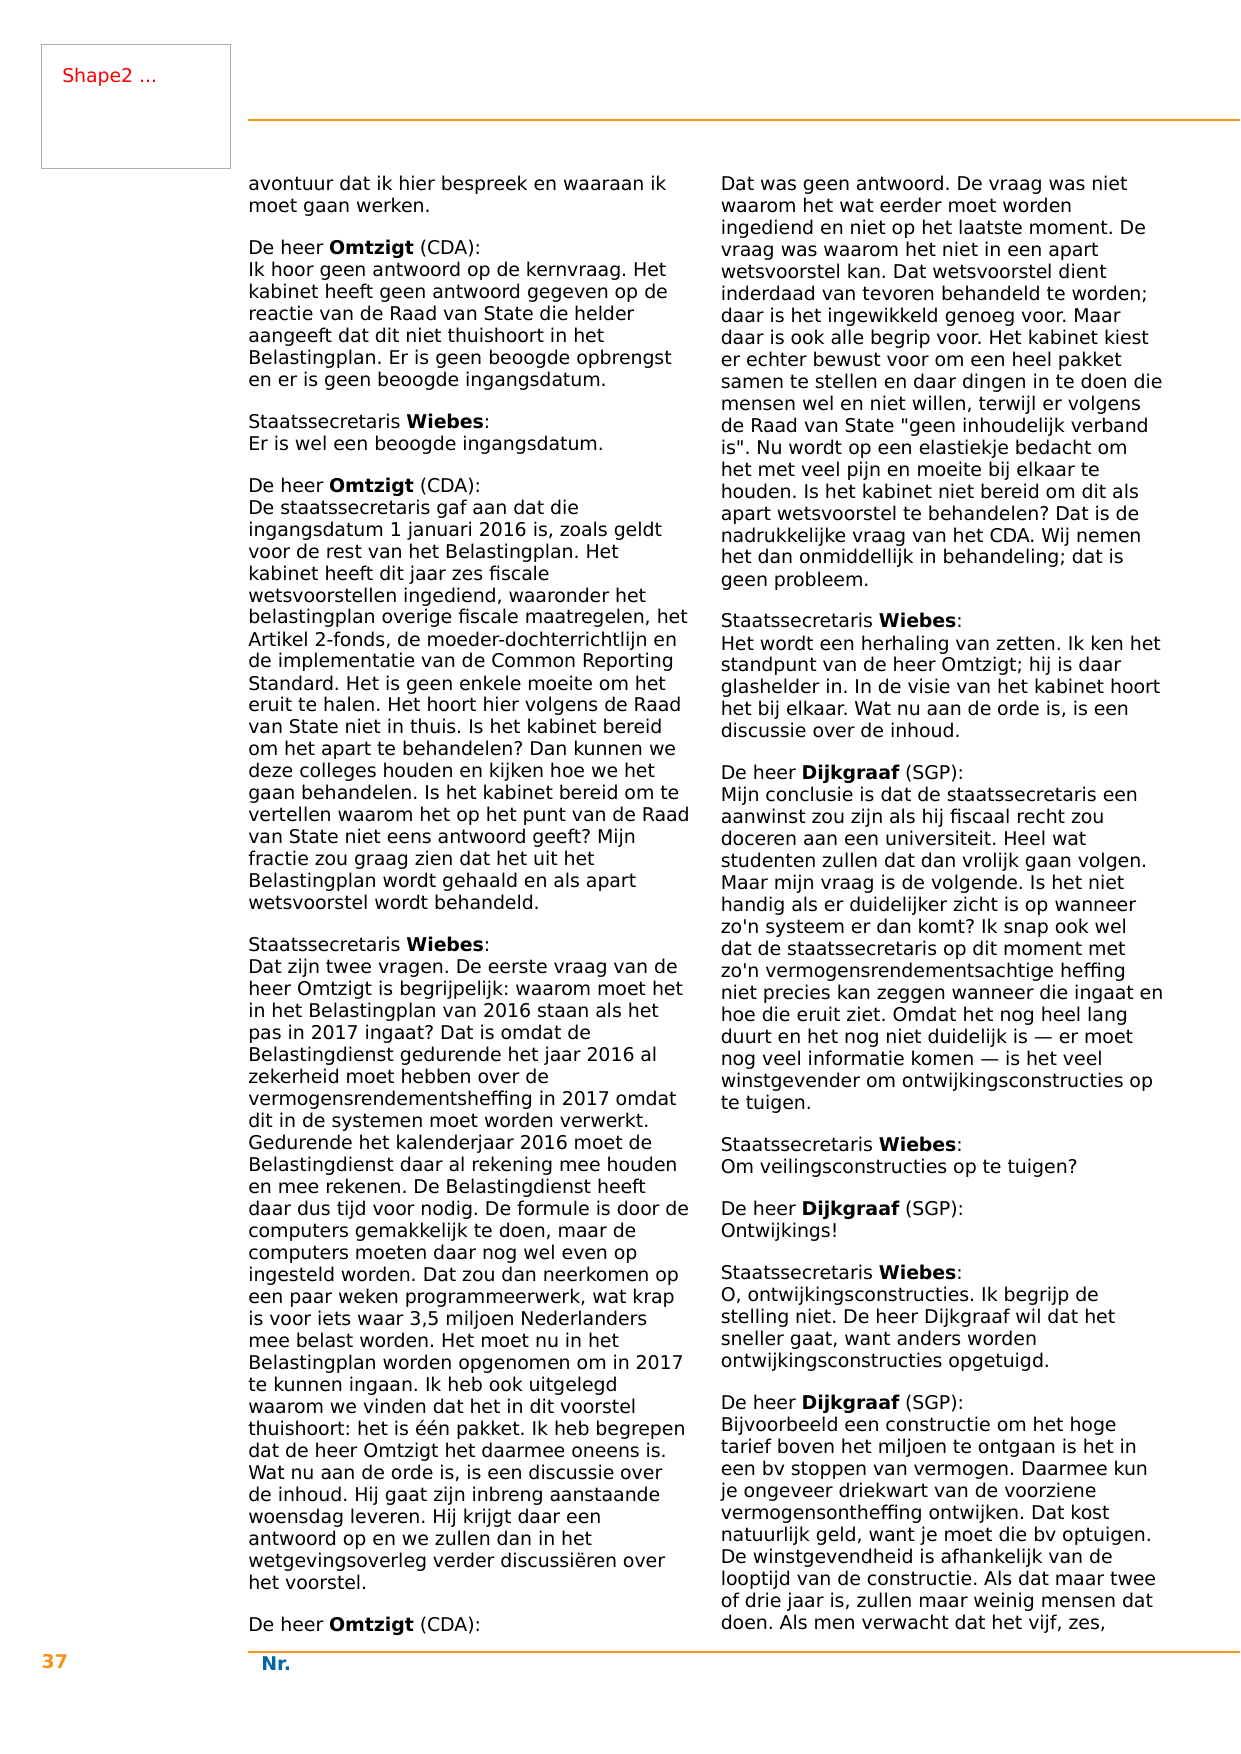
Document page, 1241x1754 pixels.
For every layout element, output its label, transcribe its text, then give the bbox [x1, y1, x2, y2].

text Staatssecretaris Wiebes: [248, 934, 691, 956]
text Er is wel een beoogde ingangsdatum. [248, 433, 691, 454]
text O, ontwijkingsconstructies. Ik begrijp de stelling niet. De heer Dijkgraaf wil dat het sneller gaat, want anders worden ontwijkingsconstructies opgetuigd. [721, 1284, 1163, 1372]
text Dat zijn twee vragen. De eerste vraag van de heer Omtzigt is begrijpelijk: waarom moet het in het Belastingplan van 2016 staan als het pas in 2017 ingaat? Dat is omdat de Belastingdienst gedurende het jaar 2016 al zekerheid moet hebben over de vermogensrendementsheffing in 2017 omdat dit in de systemen moet worden verwerkt. Gedurende het kalenderjaar 2016 moet de Belastingdienst daar al rekening mee houden en mee rekenen. De Belastingdienst heeft daar dus tijd voor nodig. De formule is door de computers gemakkelijk te doen, maar de computers moeten daar nog wel even op ingesteld worden. Dat zou dan neerkomen op een paar weken programmeerwerk, wat krap is voor iets waar 3,5 miljoen Nederlanders mee belast worden. Het moet nu in het Belastingplan worden opgenomen om in 2017 te kunnen ingaan. Ik heb ook uitgelegd waarom we vinden dat het in dit voorstel thuishoort: het is één pakket. Ik heb begrepen dat de heer Omtzigt het daarmee oneens is. Wat nu aan de orde is, is een discussie over de inhoud. Hij gaat zijn inbreng aanstaande woensdag leveren. Hij krijgt daar een antwoord op en we zullen dan in het wetgevingsoverleg verder discussiëren over het voorstel. [248, 956, 691, 1593]
text Staatssecretaris Wiebes: [721, 1262, 1163, 1284]
text Ik hoor geen antwoord op de kernvraag. Het kabinet heeft geen antwoord gegeven op de reactie van de Raad van State die helder aangeeft dat dit niet thuishoort in het Belastingplan. Er is geen beoogde opbrengst en er is geen beoogde ingangsdatum. [248, 259, 691, 391]
text De heer Dijkgraaf (SGP): [721, 1392, 1163, 1414]
text Ontwijkings! [721, 1220, 1163, 1242]
text Het wordt een herhaling van zetten. Ik ken het standpunt van de heer Omtzigt; hij is daar glashelder in. In de visie van het kabinet hoort het bij elkaar. Wat nu aan de orde is, is een discussie over de inhoud. [721, 632, 1163, 742]
text Dat was geen antwoord. De vraag was niet waarom het wat eerder moet worden ingediend en niet op het laatste moment. De vraag was waarom het niet in een apart wetsvoorstel kan. Dat wetsvoorstel dient inderdaad van tevoren behandeld te worden; daar is het ingewikkeld genoeg voor. Maar daar is ook alle begrip voor. Het kabinet kiest er echter bewust voor om een heel pakket samen te stellen en daar dingen in te doen die mensen wel en niet willen, terwijl er volgens de Raad van State "geen inhoudelijk verband is". Nu wordt op een elastiekje bedacht om het met veel pijn en moeite bij elkaar te houden. Is het kabinet niet bereid om dit als apart wetsvoorstel te behandelen? Dat is de nadrukkelijke vraag van het CDA. Wij nemen het dan onmiddellijk in behandeling; dat is geen probleem. [721, 173, 1163, 590]
text Staatssecretaris Wiebes: [721, 1134, 1163, 1156]
text Staatssecretaris Wiebes: [248, 411, 691, 433]
text De heer Omtzigt (CDA): [248, 237, 691, 259]
text De heer Omtzigt (CDA): [248, 474, 691, 497]
text avontuur dat ik hier bespreek en waaraan ik moet gaan werken. [248, 173, 691, 217]
text De staatssecretaris gaf aan dat die ingangsdatum 1 januari 2016 is, zoals geldt voor de rest van het Belastingplan. Het kabinet heeft dit jaar zes fiscale wetsvoorstellen ingediend, waaronder het belastingplan overige fiscale maatregelen, het Artikel 2-fonds, de moeder-dochterrichtlijn en de implementatie van de Common Reporting Standard. Het is geen enkele moeite om het eruit te halen. Het hoort hier volgens de Raad van State niet in thuis. Is het kabinet bereid om het apart te behandelen? Dan kunnen we deze colleges houden en kijken hoe we het gaan behandelen. Is het kabinet bereid om te vertellen waarom het op het punt van de Raad van State niet eens antwoord geeft? Mijn fractie zou graag zien dat het uit het Belastingplan wordt gehaald en als apart wetsvoorstel wordt behandeld. [248, 497, 691, 914]
text Om veilingsconstructies op te tuigen? [721, 1156, 1163, 1178]
text De heer Dijkgraaf (SGP): [721, 762, 1163, 784]
text De heer Dijkgraaf (SGP): [721, 1198, 1163, 1220]
text Bijvoorbeeld een constructie om het hoge tarief boven het miljoen te ontgaan is het in een bv stoppen van vermogen. Daarmee kun je ongeveer driekwart van de voorziene vermogensontheffing ontwijken. Dat kost natuurlijk geld, want je moet die bv optuigen. De winstgevendheid is afhankelijk van de looptijd van de constructie. Als dat maar twee of drie jaar is, zullen maar weinig mensen dat doen. Als men verwacht dat het vijf, zes, [721, 1414, 1163, 1633]
text Staatssecretaris Wiebes: [721, 610, 1163, 632]
text De heer Omtzigt (CDA): [248, 1613, 691, 1636]
text Mijn conclusie is dat de staatssecretaris een aanwinst zou zijn als hij fiscaal recht zou doceren aan een universiteit. Heel wat studenten zullen dat dan vrolijk gaan volgen. Maar mijn vraag is de volgende. Is het niet handig als er duidelijker zicht is op wanneer zo'n systeem er dan komt? Ik snap ook wel dat de staatssecretaris op dit moment met zo'n vermogensrendementsachtige heffing niet precies kan zeggen wanneer die ingaat en hoe die eruit ziet. Omdat het nog heel lang duurt en het nog niet duidelijk is — er moet nog veel informatie komen — is het veel winstgevender om ontwijkingsconstructies op te tuigen. [721, 784, 1163, 1114]
